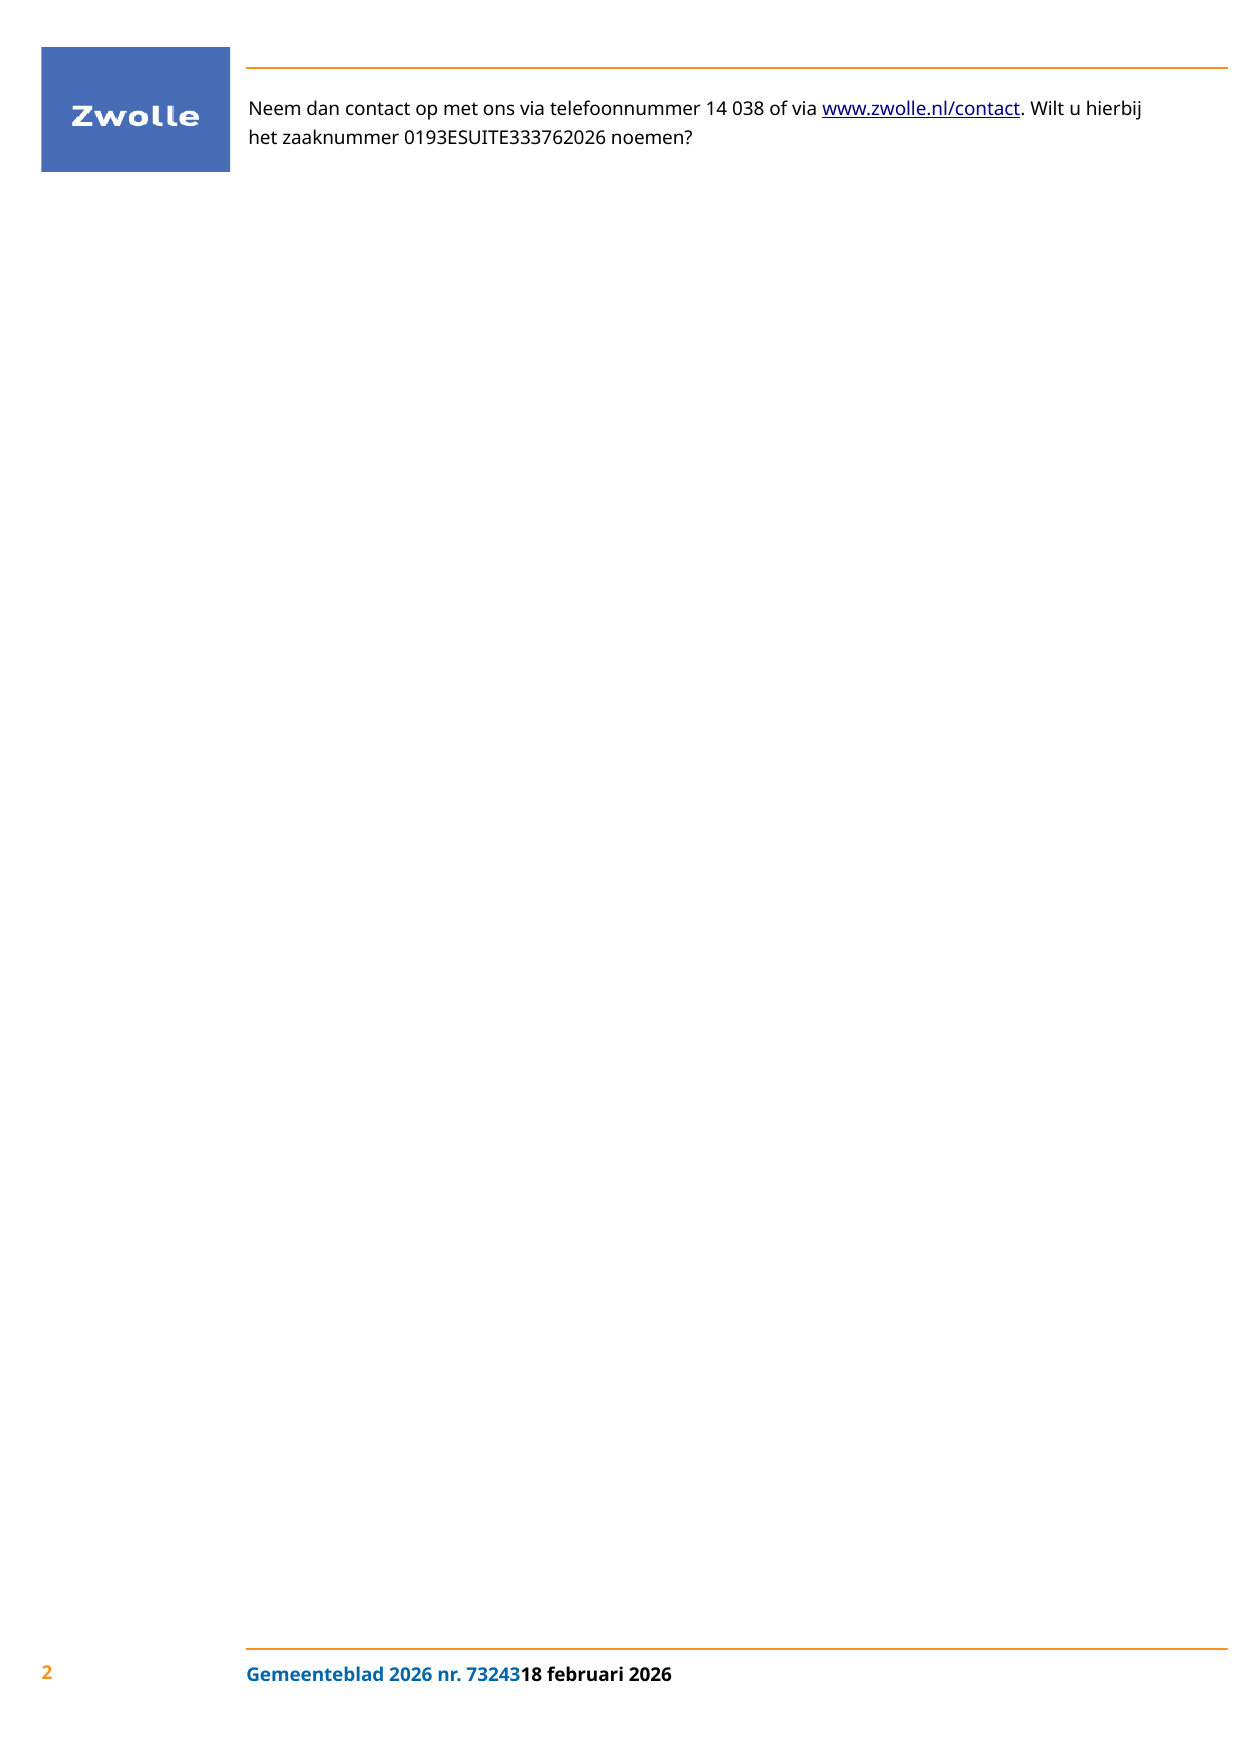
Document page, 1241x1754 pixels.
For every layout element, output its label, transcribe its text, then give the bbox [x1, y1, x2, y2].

text Neem dan contact op met ons via telefoonnummer 14 038 of via www.zwolle.nl/contact. Wilt u hierbij het zaaknummer 0193ESUITE333762026 noemen? [248, 95, 1152, 150]
picture [41, 47, 231, 172]
